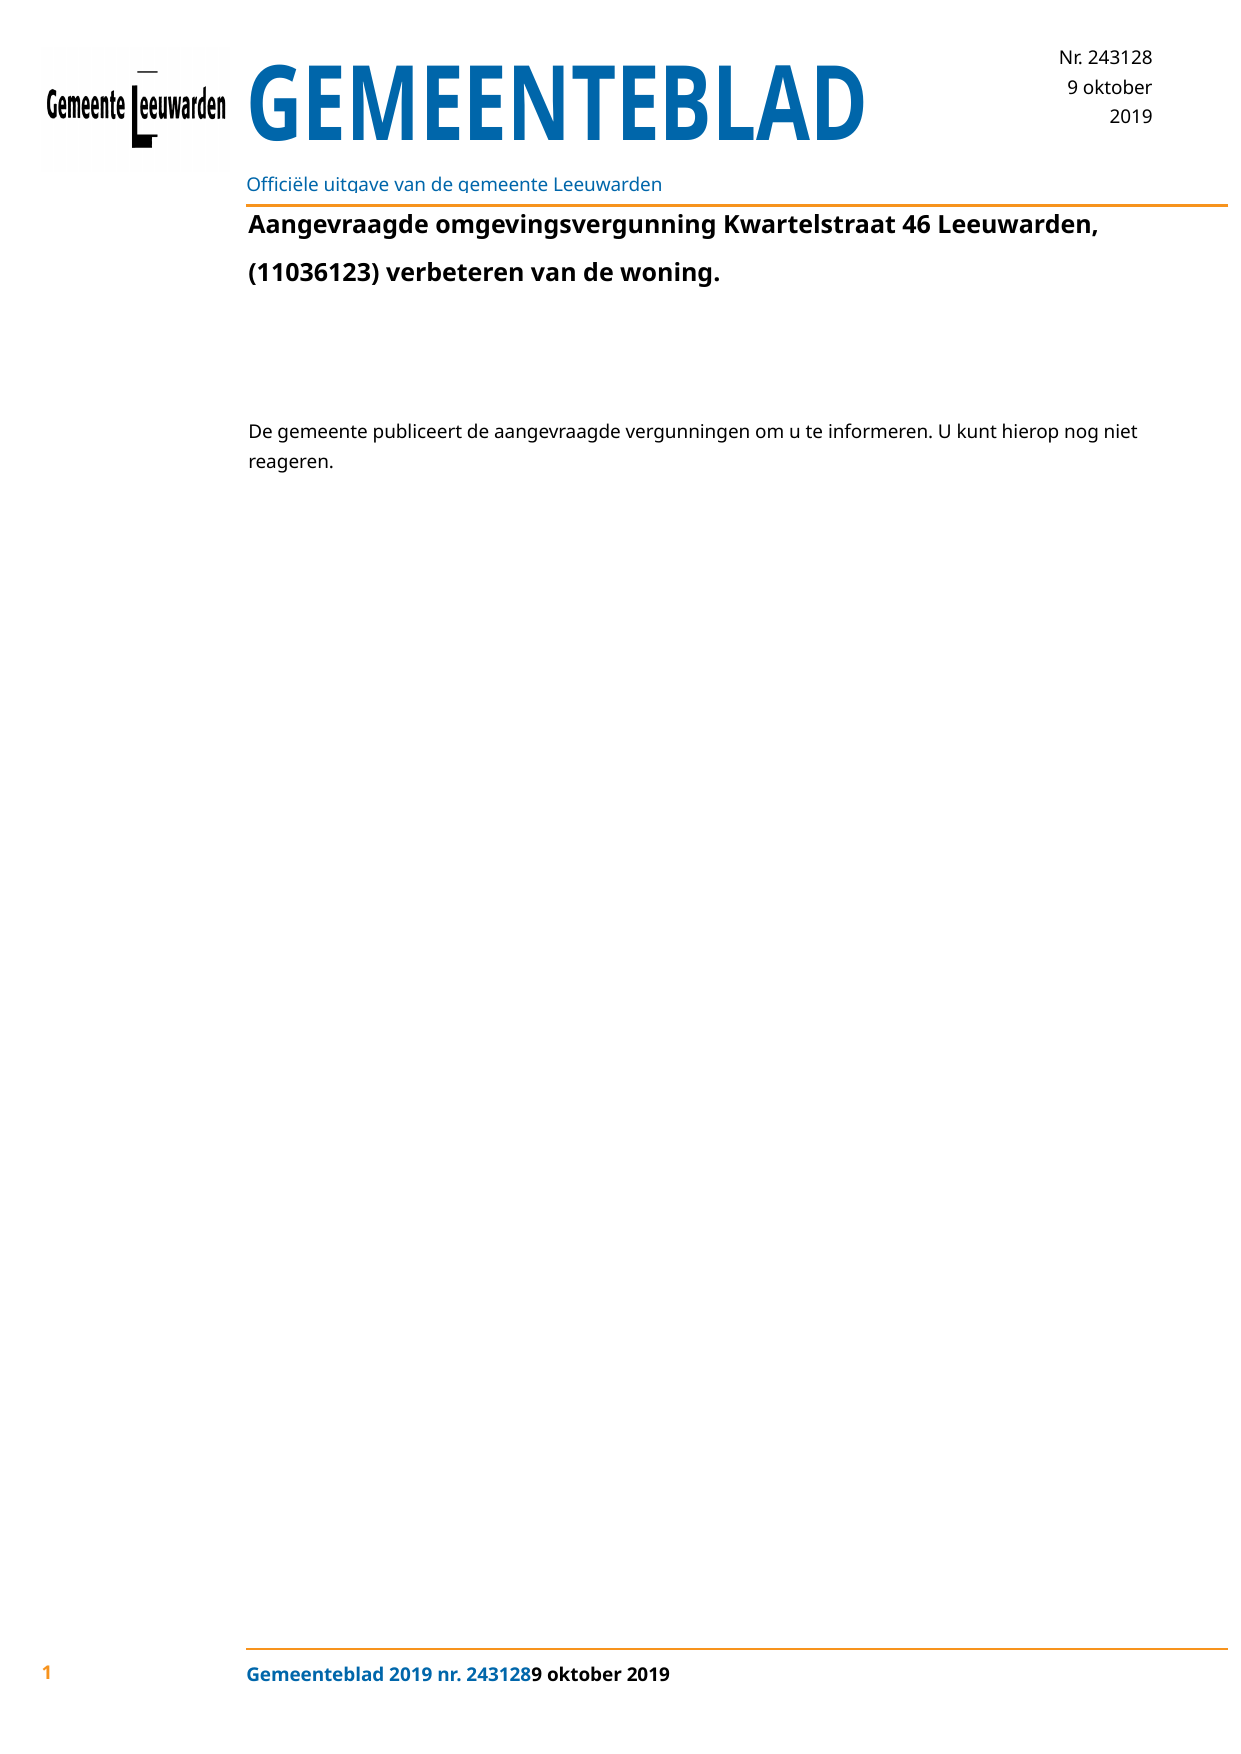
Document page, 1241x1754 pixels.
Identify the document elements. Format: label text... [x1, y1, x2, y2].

picture [41, 47, 231, 172]
text De gemeente publiceert de aangevraagde vergunningen om u te informeren. U kunt hierop nog niet reageren. [248, 419, 1152, 474]
text Aangevraagde omgevingsvergunning Kwartelstraat 46 Leeuwarden, (11036123) verbeteren van de woning. [248, 207, 1152, 288]
